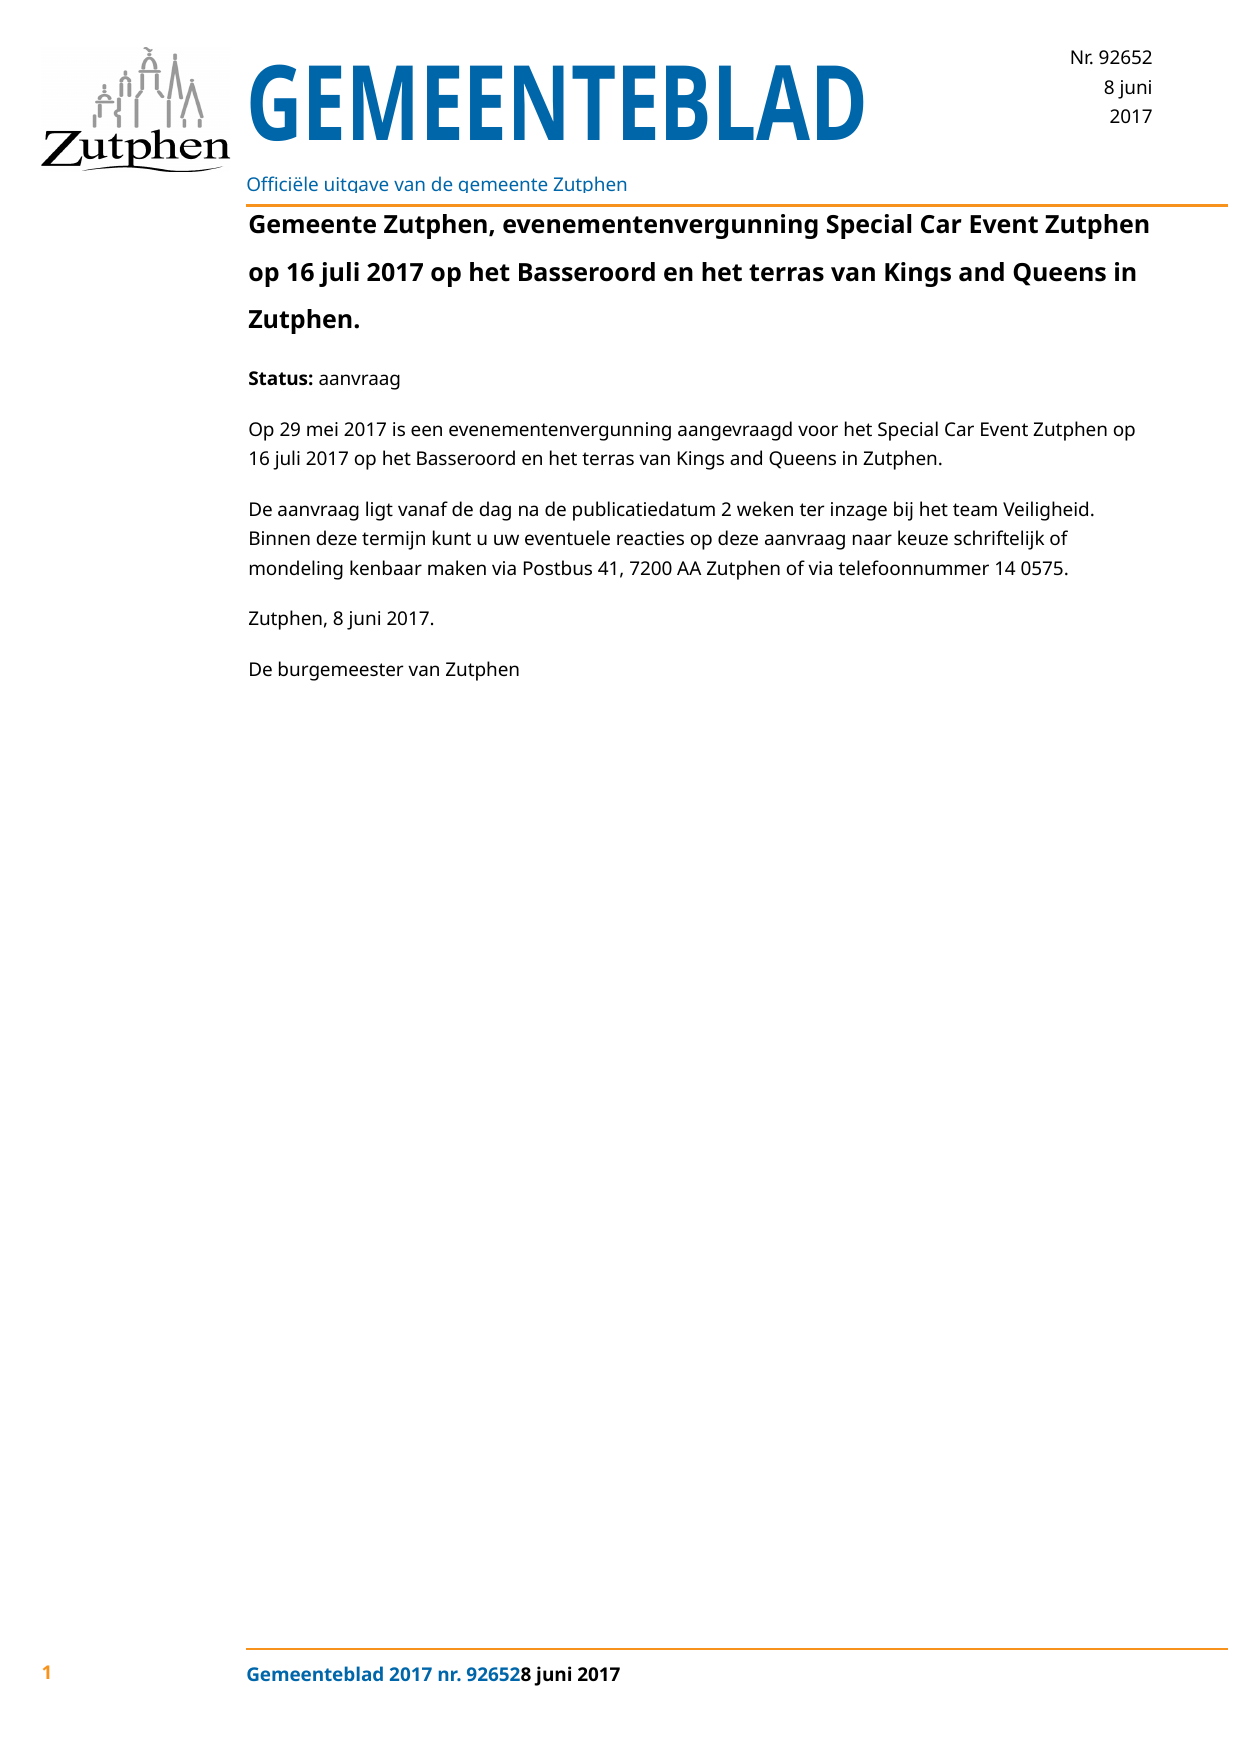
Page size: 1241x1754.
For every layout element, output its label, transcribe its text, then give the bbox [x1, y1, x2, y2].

picture [41, 47, 231, 172]
text Op 29 mei 2017 is een evenementenvergunning aangevraagd voor het Special Car Event Zutphen op 16 juli 2017 op het Basseroord en het terras van Kings and Queens in Zutphen. [248, 416, 1152, 471]
text De aanvraag ligt vanaf de dag na de publicatiedatum 2 weken ter inzage bij het team Veiligheid. Binnen deze termijn kunt u uw eventuele reacties op deze aanvraag naar keuze schriftelijk of mondeling kenbaar maken via Postbus 41, 7200 AA Zutphen of via telefoonnummer 14 0575. [248, 496, 1152, 581]
text De burgemeester van Zutphen [248, 656, 1152, 682]
text Status: aanvraag [248, 366, 1152, 391]
text Zutphen, 8 juni 2017. [248, 606, 1152, 631]
text Gemeente Zutphen, evenementenvergunning Special Car Event Zutphen op 16 juli 2017 op het Basseroord en het terras van Kings and Queens in Zutphen. [248, 207, 1152, 336]
